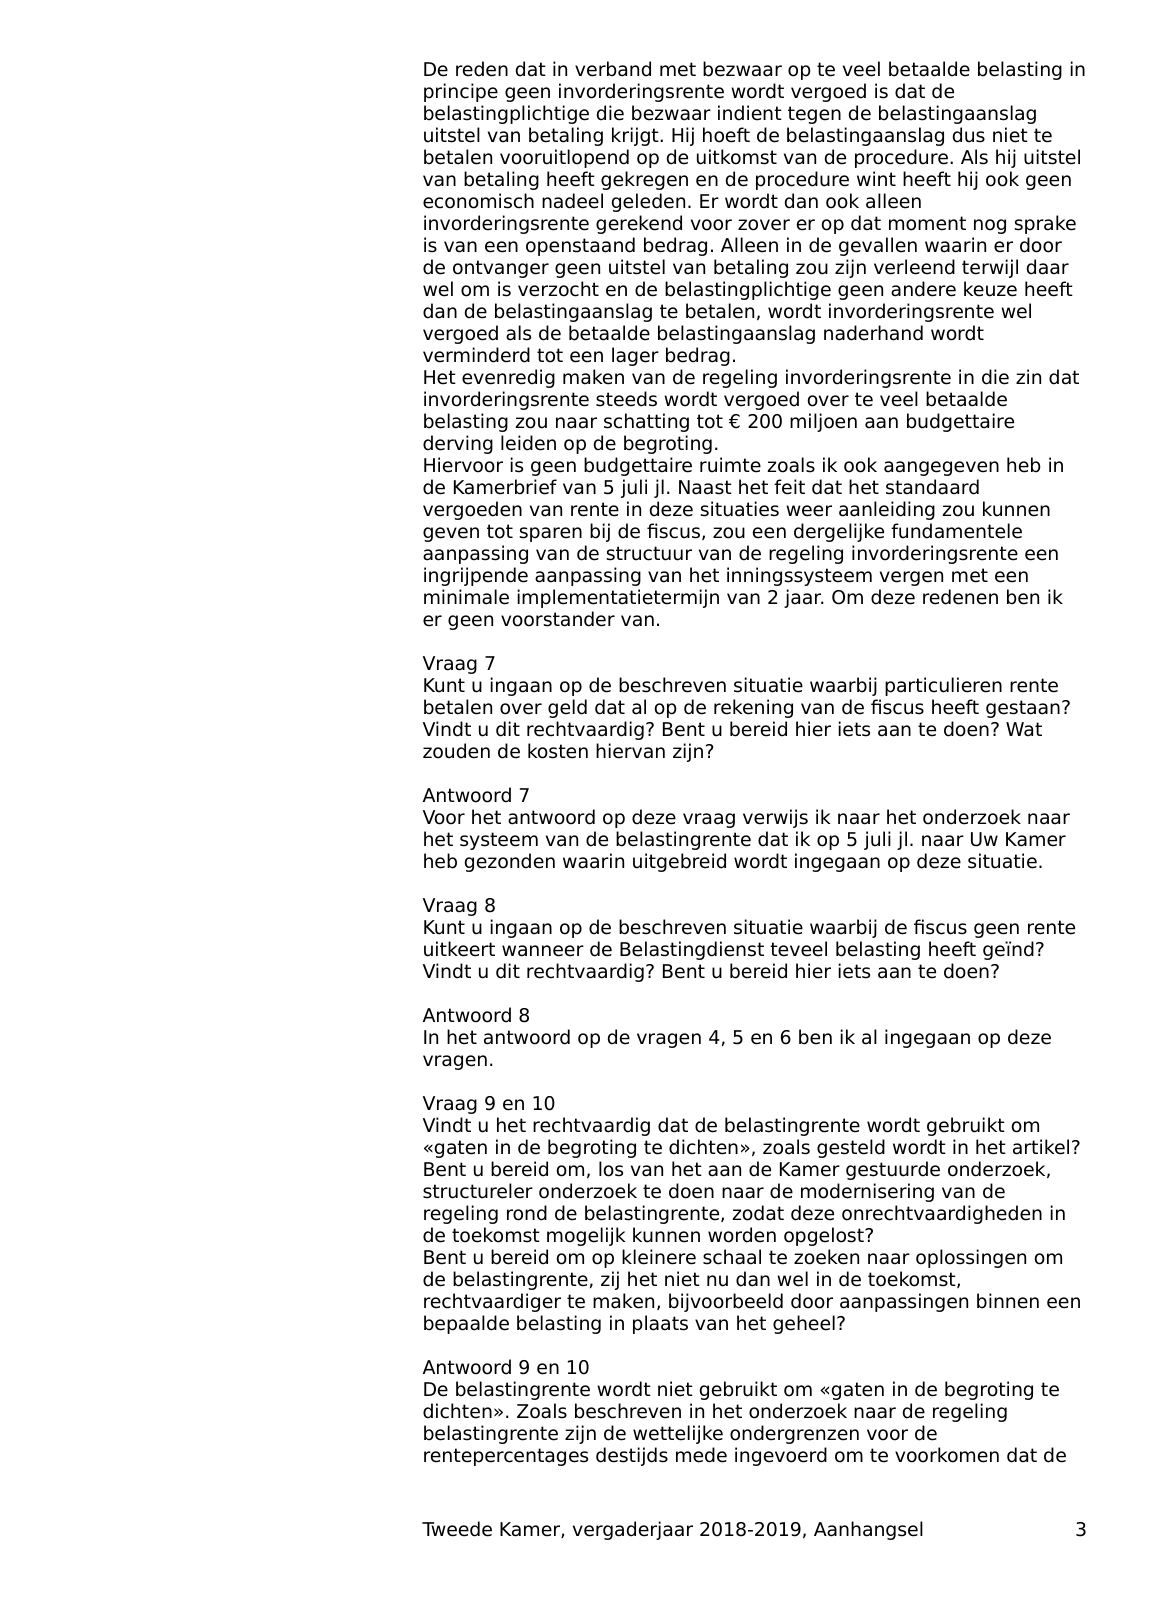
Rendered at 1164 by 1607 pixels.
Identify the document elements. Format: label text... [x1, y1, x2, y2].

text Kunt u ingaan op de beschreven situatie waarbij de fiscus geen rente uitkeert wanneer de Belastingdienst teveel belasting heeft geïnd? Vindt u dit rechtvaardig? Bent u bereid hier iets aan te doen? [422, 917, 1087, 983]
text Voor het antwoord op deze vraag verwijs ik naar het onderzoek naar het systeem van de belastingrente dat ik op 5 juli jl. naar Uw Kamer heb gezonden waarin uitgebreid wordt ingegaan op deze situatie. [422, 807, 1087, 873]
text Vraag 8 [422, 895, 1087, 917]
text Vindt u het rechtvaardig dat de belastingrente wordt gebruikt om «gaten in de begroting te dichten», zoals gesteld wordt in het artikel? Bent u bereid om, los van het aan de Kamer gestuurde onderzoek, structureler onderzoek te doen naar de modernisering van de regeling rond de belastingrente, zodat deze onrechtvaardigheden in de toekomst mogelijk kunnen worden opgelost? [422, 1115, 1087, 1247]
text De belastingrente wordt niet gebruikt om «gaten in de begroting te dichten». Zoals beschreven in het onderzoek naar de regeling belastingrente zijn de wettelijke ondergrenzen voor de rentepercentages destijds mede ingevoerd om te voorkomen dat de [422, 1379, 1087, 1467]
text Kunt u ingaan op de beschreven situatie waarbij particulieren rente betalen over geld dat al op de rekening van de fiscus heeft gestaan? Vindt u dit rechtvaardig? Bent u bereid hier iets aan te doen? Wat zouden de kosten hiervan zijn? [422, 675, 1087, 763]
text In het antwoord op de vragen 4, 5 en 6 ben ik al ingegaan op deze vragen. [422, 1027, 1087, 1071]
text Hiervoor is geen budgettaire ruimte zoals ik ook aangegeven heb in de Kamerbrief van 5 juli jl. Naast het feit dat het standaard vergoeden van rente in deze situaties weer aanleiding zou kunnen geven tot sparen bij de fiscus, zou een dergelijke fundamentele aanpassing van de structuur van de regeling invorderingsrente een ingrijpende aanpassing van het inningssysteem vergen met een minimale implementatietermijn van 2 jaar. Om deze redenen ben ik er geen voorstander van. [422, 455, 1087, 631]
text Het evenredig maken van de regeling invorderingsrente in die zin dat invorderingsrente steeds wordt vergoed over te veel betaalde belasting zou naar schatting tot € 200 miljoen aan budgettaire derving leiden op de begroting. [422, 367, 1087, 455]
text Vraag 9 en 10 [422, 1093, 1087, 1115]
text De reden dat in verband met bezwaar op te veel betaalde belasting in principe geen invorderingsrente wordt vergoed is dat de belastingplichtige die bezwaar indient tegen de belastingaanslag uitstel van betaling krijgt. Hij hoeft de belastingaanslag dus niet te betalen vooruitlopend op de uitkomst van de procedure. Als hij uitstel van betaling heeft gekregen en de procedure wint heeft hij ook geen economisch nadeel geleden. Er wordt dan ook alleen invorderingsrente gerekend voor zover er op dat moment nog sprake is van een openstaand bedrag. Alleen in de gevallen waarin er door de ontvanger geen uitstel van betaling zou zijn verleend terwijl daar wel om is verzocht en de belastingplichtige geen andere keuze heeft dan de belastingaanslag te betalen, wordt invorderingsrente wel vergoed als de betaalde belastingaanslag naderhand wordt verminderd tot een lager bedrag. [422, 59, 1087, 367]
text Vraag 7 [422, 653, 1087, 675]
text Antwoord 7 [422, 785, 1087, 807]
text Bent u bereid om op kleinere schaal te zoeken naar oplossingen om de belastingrente, zij het niet nu dan wel in de toekomst, rechtvaardiger te maken, bijvoorbeeld door aanpassingen binnen een bepaalde belasting in plaats van het geheel? [422, 1247, 1087, 1335]
text Antwoord 8 [422, 1005, 1087, 1027]
text Antwoord 9 en 10 [422, 1357, 1087, 1379]
